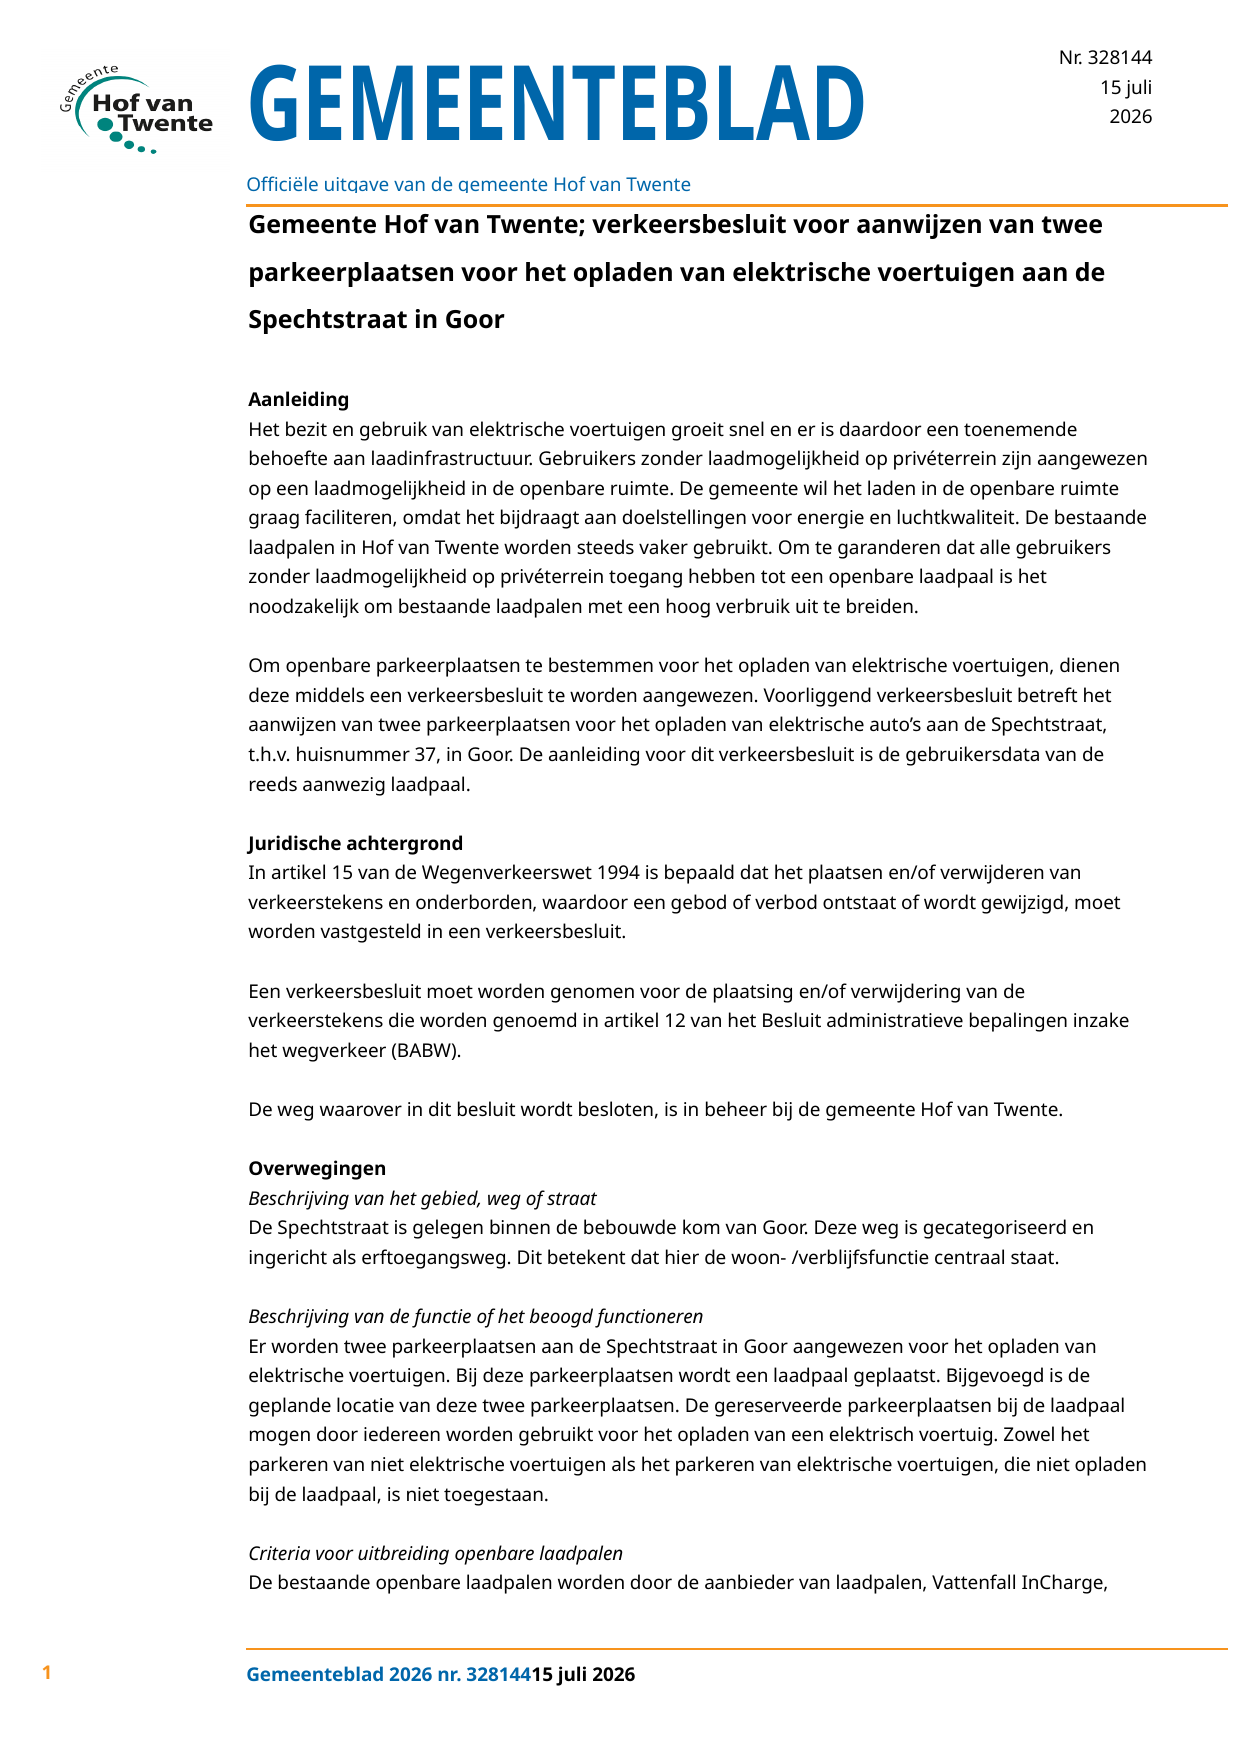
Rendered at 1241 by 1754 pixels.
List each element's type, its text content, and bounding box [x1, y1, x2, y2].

text Beschrijving van het gebied, weg of straat [248, 1185, 1152, 1211]
text Om openbare parkeerplaatsen te bestemmen voor het opladen van elektrische voertuigen, dienen deze middels een verkeersbesluit te worden aangewezen. Voorliggend verkeersbesluit betreft het aanwijzen van twee parkeerplaatsen voor het opladen van elektrische auto’s aan de Spechtstraat, t.h.v. huisnummer 37, in Goor. De aanleiding voor dit verkeersbesluit is de gebruikersdata van de reeds aanwezig laadpaal. [248, 652, 1152, 797]
text In artikel 15 van de Wegenverkeerswet 1994 is bepaald dat het plaatsen en/of verwijderen van verkeerstekens en onderborden, waardoor een gebod of verbod ontstaat of wordt gewijzigd, moet worden vastgesteld in een verkeersbesluit. [248, 859, 1152, 944]
text Criteria voor uitbreiding openbare laadpalen [248, 1540, 1152, 1566]
text Er worden twee parkeerplaatsen aan de Spechtstraat in Goor aangewezen voor het opladen van elektrische voertuigen. Bij deze parkeerplaatsen wordt een laadpaal geplaatst. Bijgevoegd is de geplande locatie van deze twee parkeerplaatsen. De gereserveerde parkeerplaatsen bij de laadpaal mogen door iedereen worden gebruikt voor het opladen van een elektrisch voertuig. Zowel het parkeren van niet elektrische voertuigen als het parkeren van elektrische voertuigen, die niet opladen bij de laadpaal, is niet toegestaan. [248, 1333, 1152, 1507]
text Beschrijving van de functie of het beoogd functioneren [248, 1303, 1152, 1329]
text Overwegingen [248, 1155, 1152, 1181]
text Gemeente Hof van Twente; verkeersbesluit voor aanwijzen van twee parkeerplaatsen voor het opladen van elektrische voertuigen aan de Spechtstraat in Goor [248, 207, 1152, 336]
text Aanleiding [248, 386, 1152, 412]
text De bestaande openbare laadpalen worden door de aanbieder van laadpalen, Vattenfall InCharge, [248, 1569, 1152, 1595]
text De weg waarover in dit besluit wordt besloten, is in beheer bij de gemeente Hof van Twente. [248, 1096, 1152, 1122]
text De Spechtstraat is gelegen binnen de bebouwde kom van Goor. Deze weg is gecategoriseerd en ingericht als erftoegangsweg. Dit betekent dat hier de woon- /verblijfsfunctie centraal staat. [248, 1214, 1152, 1270]
picture [41, 47, 231, 172]
text Het bezit en gebruik van elektrische voertuigen groeit snel en er is daardoor een toenemende behoefte aan laadinfrastructuur. Gebruikers zonder laadmogelijkheid op privéterrein zijn aangewezen op een laadmogelijkheid in de openbare ruimte. De gemeente wil het laden in de openbare ruimte graag faciliteren, omdat het bijdraagt aan doelstellingen voor energie en luchtkwaliteit. De bestaande laadpalen in Hof van Twente worden steeds vaker gebruikt. Om te garanderen dat alle gebruikers zonder laadmogelijkheid op privéterrein toegang hebben tot een openbare laadpaal is het noodzakelijk om bestaande laadpalen met een hoog verbruik uit te breiden. [248, 416, 1152, 619]
text Juridische achtergrond [248, 830, 1152, 856]
text Een verkeersbesluit moet worden genomen voor de plaatsing en/of verwijdering van de verkeerstekens die worden genoemd in artikel 12 van het Besluit administratieve bepalingen inzake het wegverkeer (BABW). [248, 978, 1152, 1063]
